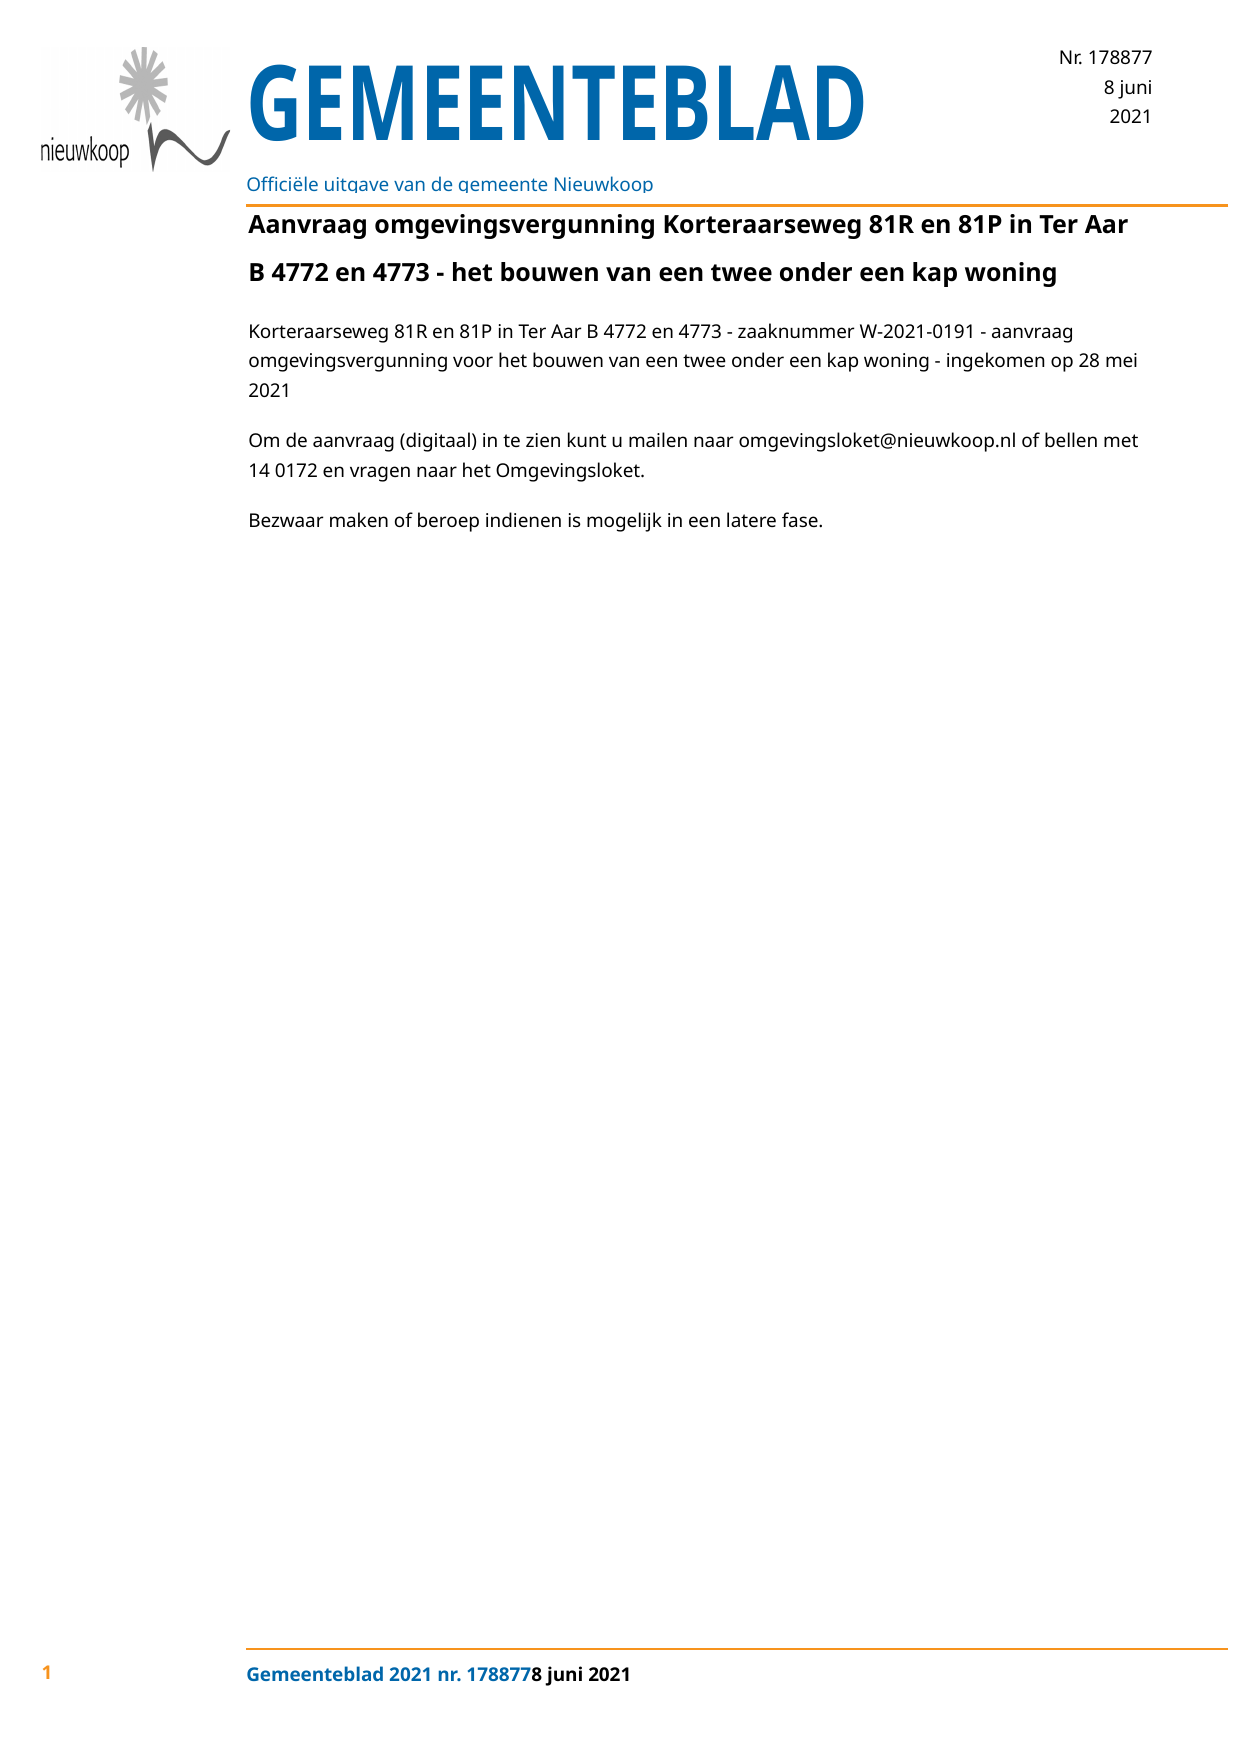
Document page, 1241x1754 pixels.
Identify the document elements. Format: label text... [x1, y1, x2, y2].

text Korteraarseweg 81R en 81P in Ter Aar B 4772 en 4773 - zaaknummer W-2021-0191 - aanvraag omgevingsvergunning voor het bouwen van een twee onder een kap woning - ingekomen op 28 mei 2021 [248, 318, 1152, 403]
text Om de aanvraag (digitaal) in te zien kunt u mailen naar omgevingsloket@nieuwkoop.nl of bellen met 14 0172 en vragen naar het Omgevingsloket. [248, 427, 1152, 483]
picture [41, 47, 231, 172]
text Bezwaar maken of beroep indienen is mogelijk in een latere fase. [248, 507, 1152, 533]
text Aanvraag omgevingsvergunning Korteraarseweg 81R en 81P in Ter Aar B 4772 en 4773 - het bouwen van een twee onder een kap woning [248, 207, 1152, 288]
